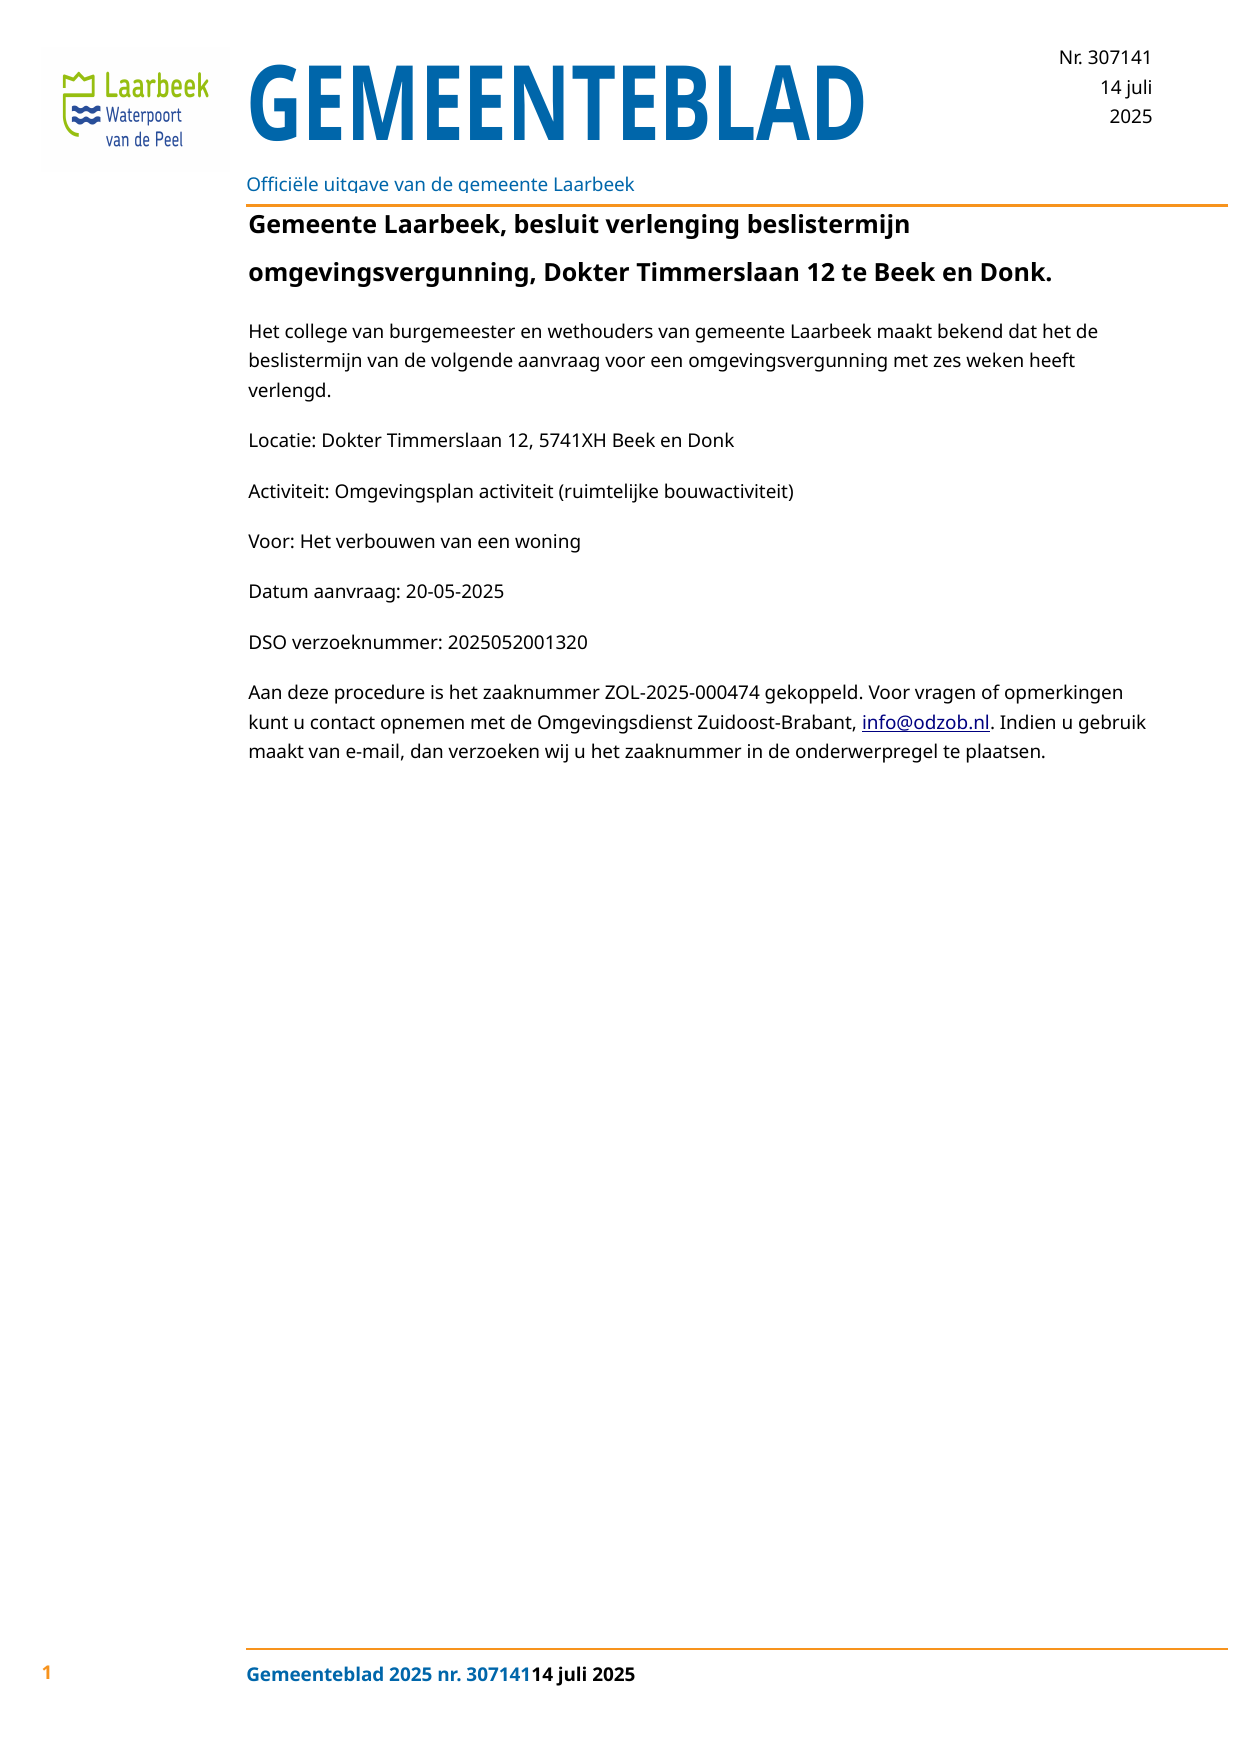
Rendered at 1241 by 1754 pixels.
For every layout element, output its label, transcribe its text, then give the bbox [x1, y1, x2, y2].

text Activiteit: Omgevingsplan activiteit (ruimtelijke bouwactiviteit) [248, 478, 1152, 504]
text Locatie: Dokter Timmerslaan 12, 5741XH Beek en Donk [248, 427, 1152, 453]
text DSO verzoeknummer: 2025052001320 [248, 629, 1152, 655]
text Gemeente Laarbeek, besluit verlenging beslistermijn omgevingsvergunning, Dokter Timmerslaan 12 te Beek en Donk. [248, 207, 1152, 288]
text Voor: Het verbouwen van een woning [248, 528, 1152, 554]
text Datum aanvraag: 20-05-2025 [248, 579, 1152, 604]
text Aan deze procedure is het zaaknummer ZOL-2025-000474 gekoppeld. Voor vragen of opmerkingen kunt u contact opnemen met de Omgevingsdienst Zuidoost-Brabant, info@odzob.nl. Indien u gebruik maakt van e-mail, dan verzoeken wij u het zaaknummer in de onderwerpregel te plaatsen. [248, 679, 1152, 764]
text Het college van burgemeester en wethouders van gemeente Laarbeek maakt bekend dat het de beslistermijn van de volgende aanvraag voor een omgevingsvergunning met zes weken heeft verlengd. [248, 318, 1152, 403]
picture [41, 47, 231, 172]
